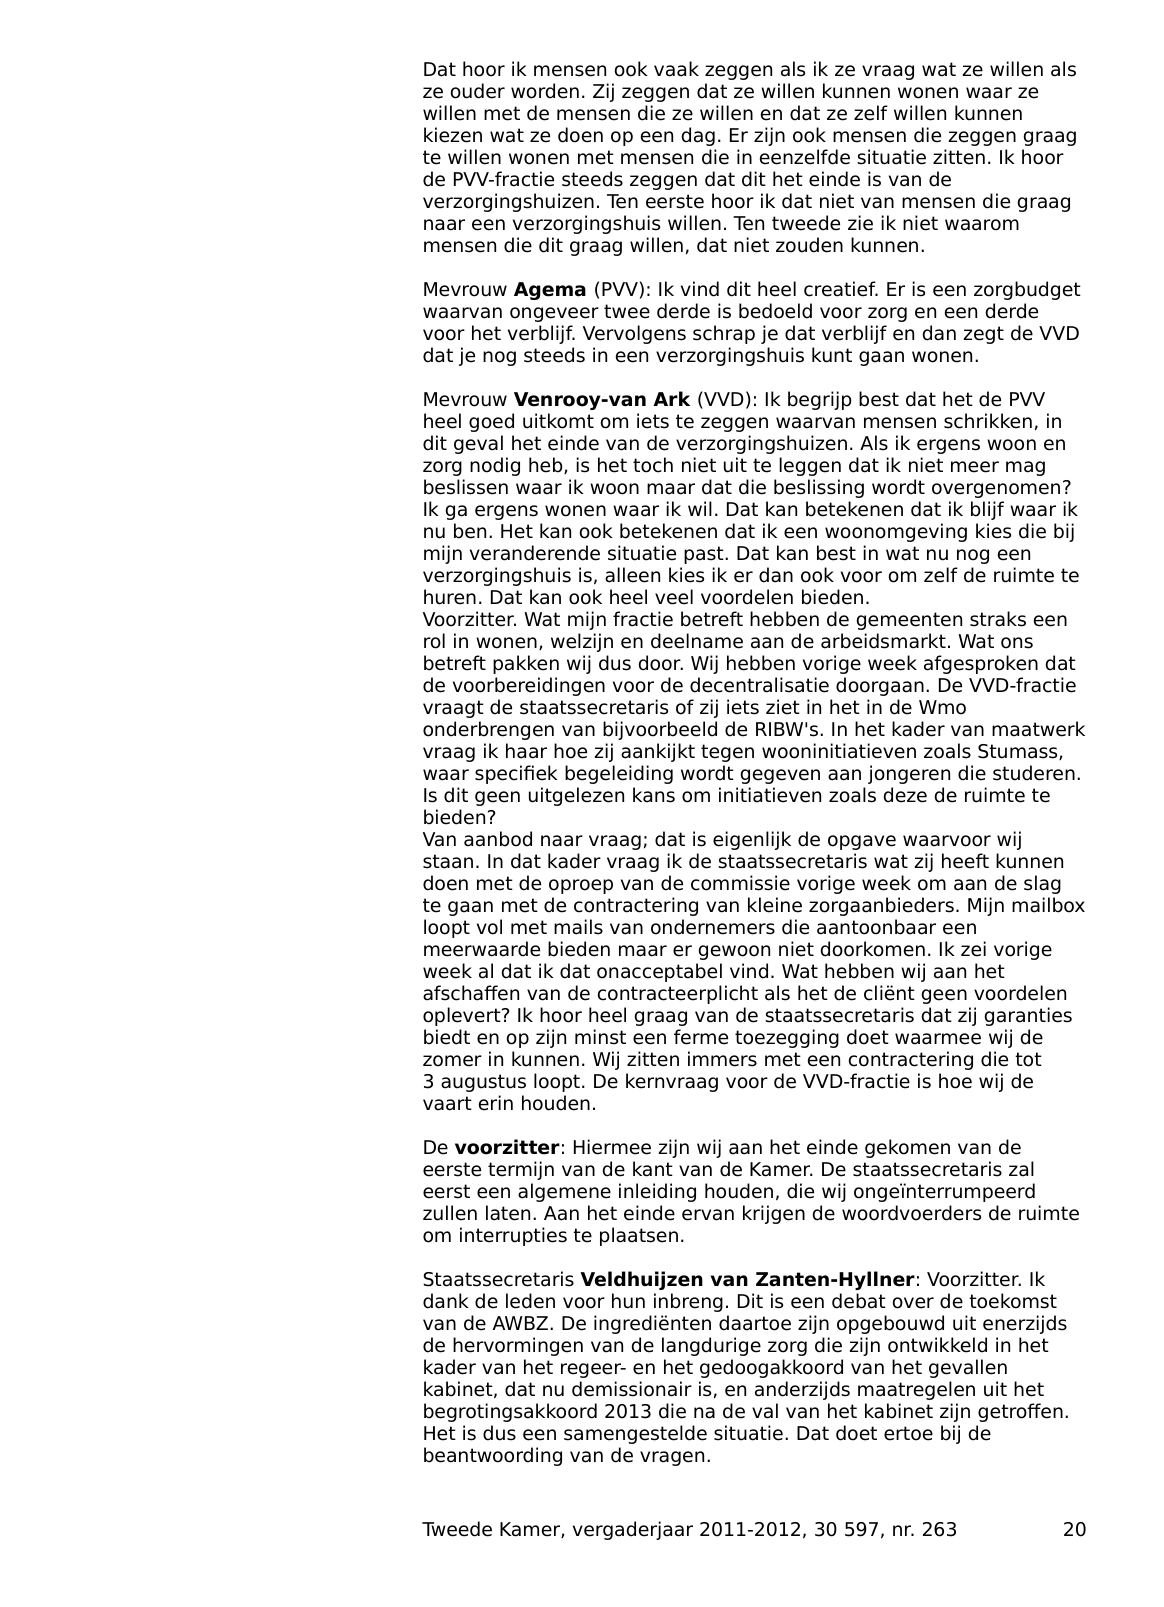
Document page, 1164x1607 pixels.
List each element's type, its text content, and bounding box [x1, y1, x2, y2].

text Van aanbod naar vraag; dat is eigenlijk de opgave waarvoor wij staan. In dat kader vraag ik de staatssecretaris wat zij heeft kunnen doen met de oproep van de commissie vorige week om aan de slag te gaan met de contractering van kleine zorgaanbieders. Mijn mailbox loopt vol met mails van ondernemers die aantoonbaar een meerwaarde bieden maar er gewoon niet doorkomen. Ik zei vorige week al dat ik dat onacceptabel vind. Wat hebben wij aan het afschaffen van de contracteerplicht als het de cliënt geen voordelen oplevert? Ik hoor heel graag van de staatssecretaris dat zij garanties biedt en op zijn minst een ferme toezegging doet waarmee wij de zomer in kunnen. Wij zitten immers met een contractering die tot 3 augustus loopt. De kernvraag voor de VVD-fractie is hoe wij de vaart erin houden. [422, 829, 1087, 1114]
text Staatssecretaris Veldhuijzen van Zanten-Hyllner: Voorzitter. Ik dank de leden voor hun inbreng. Dit is een debat over de toekomst van de AWBZ. De ingrediënten daartoe zijn opgebouwd uit enerzijds de hervormingen van de langdurige zorg die zijn ontwikkeld in het kader van het regeer- en het gedoogakkoord van het gevallen kabinet, dat nu demissionair is, en anderzijds maatregelen uit het begrotingsakkoord 2013 die na de val van het kabinet zijn getroffen. Het is dus een samengestelde situatie. Dat doet ertoe bij de beantwoording van de vragen. [422, 1269, 1087, 1467]
text Voorzitter. Wat mijn fractie betreft hebben de gemeenten straks een rol in wonen, welzijn en deelname aan de arbeidsmarkt. Wat ons betreft pakken wij dus door. Wij hebben vorige week afgesproken dat de voorbereidingen voor de decentralisatie doorgaan. De VVD-fractie vraagt de staatssecretaris of zij iets ziet in het in de Wmo onderbrengen van bijvoorbeeld de RIBW's. In het kader van maatwerk vraag ik haar hoe zij aankijkt tegen wooninitiatieven zoals Stumass, waar specifiek begeleiding wordt gegeven aan jongeren die studeren. Is dit geen uitgelezen kans om initiatieven zoals deze de ruimte te bieden? [422, 609, 1087, 829]
text Dat hoor ik mensen ook vaak zeggen als ik ze vraag wat ze willen als ze ouder worden. Zij zeggen dat ze willen kunnen wonen waar ze willen met de mensen die ze willen en dat ze zelf willen kunnen kiezen wat ze doen op een dag. Er zijn ook mensen die zeggen graag te willen wonen met mensen die in eenzelfde situatie zitten. Ik hoor de PVV-fractie steeds zeggen dat dit het einde is van de verzorgingshuizen. Ten eerste hoor ik dat niet van mensen die graag naar een verzorgingshuis willen. Ten tweede zie ik niet waarom mensen die dit graag willen, dat niet zouden kunnen. [422, 59, 1087, 257]
text De voorzitter: Hiermee zijn wij aan het einde gekomen van de eerste termijn van de kant van de Kamer. De staatssecretaris zal eerst een algemene inleiding houden, die wij ongeïnterrumpeerd zullen laten. Aan het einde ervan krijgen de woordvoerders de ruimte om interrupties te plaatsen. [422, 1137, 1087, 1247]
text Mevrouw Agema (PVV): Ik vind dit heel creatief. Er is een zorgbudget waarvan ongeveer twee derde is bedoeld voor zorg en een derde voor het verblijf. Vervolgens schrap je dat verblijf en dan zegt de VVD dat je nog steeds in een verzorgingshuis kunt gaan wonen. [422, 279, 1087, 367]
text Mevrouw Venrooy-van Ark (VVD): Ik begrijp best dat het de PVV heel goed uitkomt om iets te zeggen waarvan mensen schrikken, in dit geval het einde van de verzorgingshuizen. Als ik ergens woon en zorg nodig heb, is het toch niet uit te leggen dat ik niet meer mag beslissen waar ik woon maar dat die beslissing wordt overgenomen? Ik ga ergens wonen waar ik wil. Dat kan betekenen dat ik blijf waar ik nu ben. Het kan ook betekenen dat ik een woonomgeving kies die bij mijn veranderende situatie past. Dat kan best in wat nu nog een verzorgingshuis is, alleen kies ik er dan ook voor om zelf de ruimte te huren. Dat kan ook heel veel voordelen bieden. [422, 389, 1087, 609]
